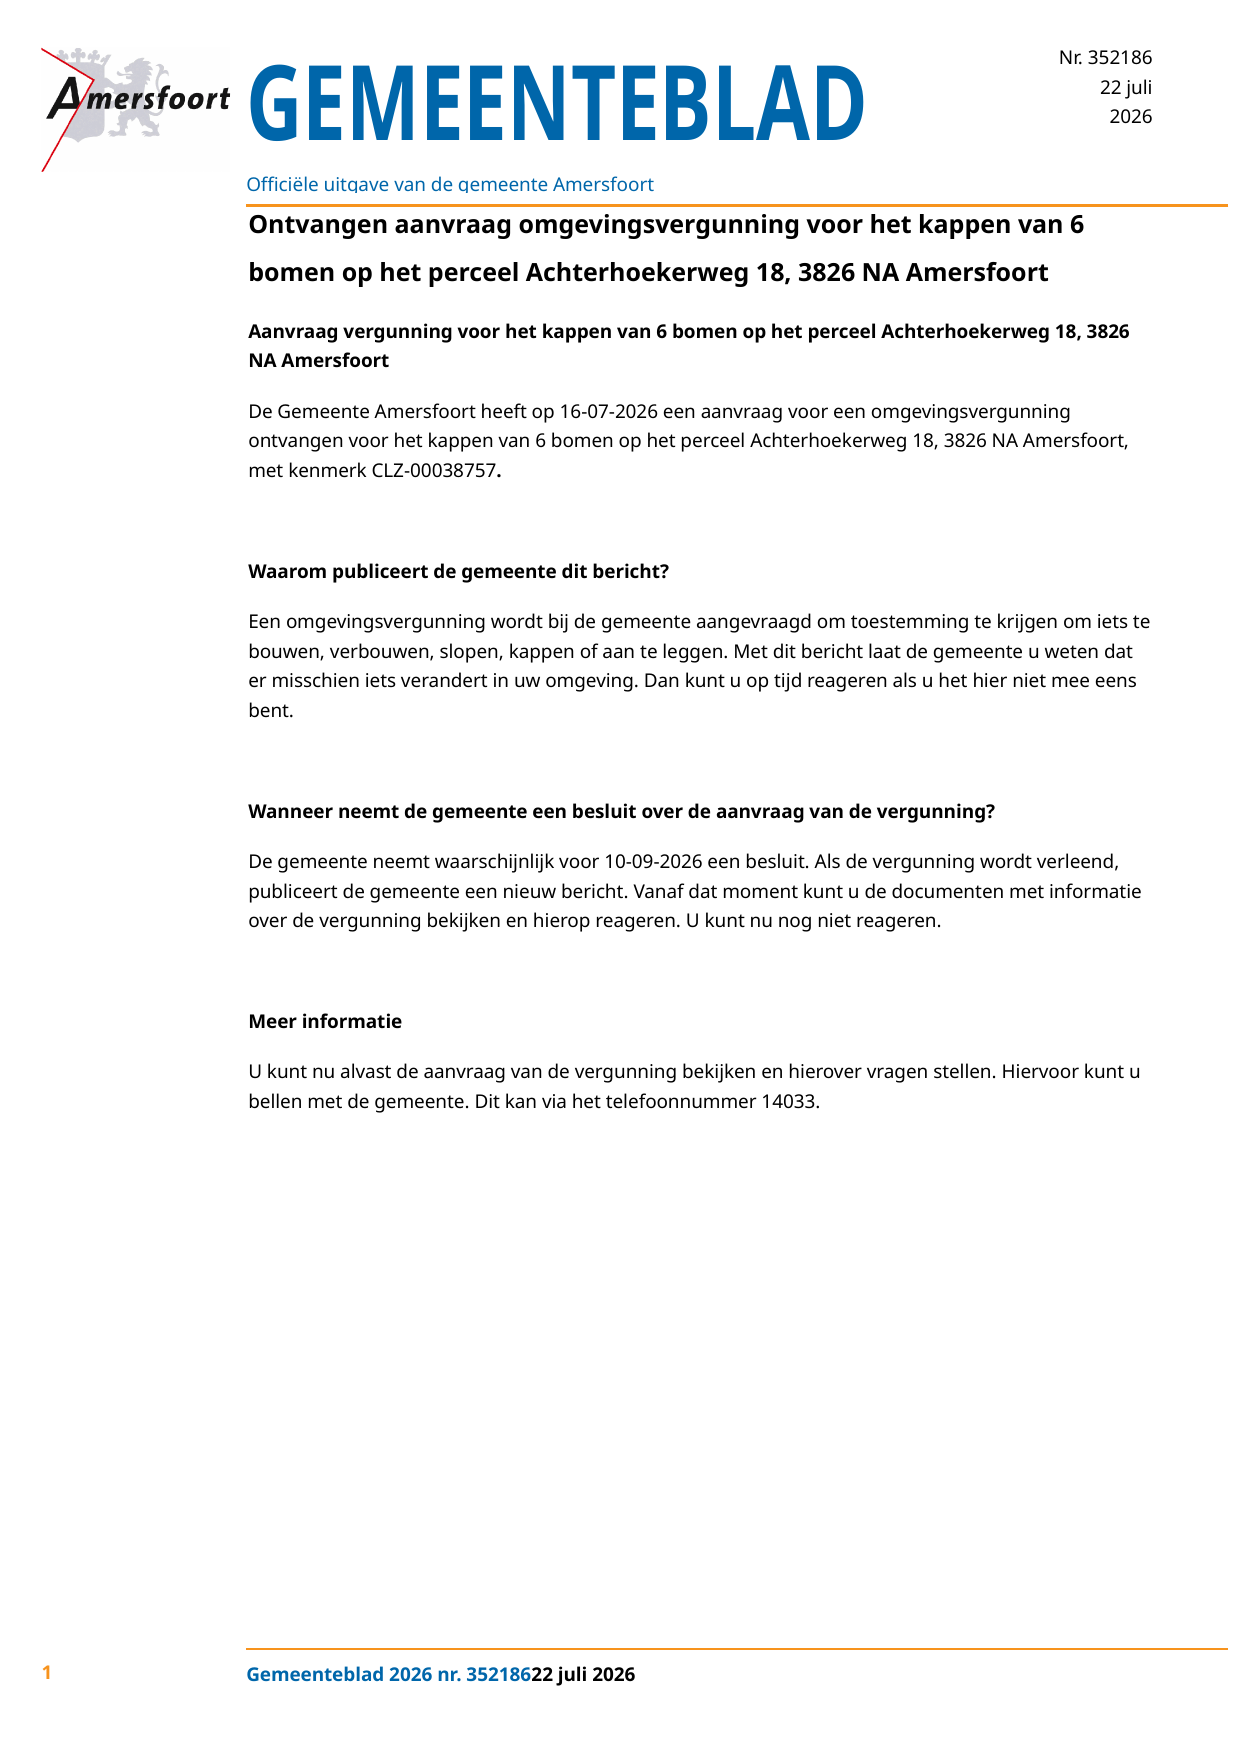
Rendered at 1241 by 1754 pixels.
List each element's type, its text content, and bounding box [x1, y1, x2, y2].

text De gemeente neemt waarschijnlijk voor 10-09-2026 een besluit. Als de vergunning wordt verleend, publiceert de gemeente een nieuw bericht. Vanaf dat moment kunt u de documenten met informatie over de vergunning bekijken en hierop reageren. U kunt nu nog niet reageren. [248, 848, 1152, 933]
text U kunt nu alvast de aanvraag van de vergunning bekijken en hierover vragen stellen. Hiervoor kunt u bellen met de gemeente. Dit kan via het telefoonnummer 14033. [248, 1059, 1152, 1114]
text Wanneer neemt de gemeente een besluit over de aanvraag van de vergunning? [248, 798, 1152, 824]
text Een omgevingsvergunning wordt bij de gemeente aangevraagd om toestemming te krijgen om iets te bouwen, verbouwen, slopen, kappen of aan te leggen. Met dit bericht laat de gemeente u weten dat er misschien iets verandert in uw omgeving. Dan kunt u op tijd reageren als u het hier niet mee eens bent. [248, 608, 1152, 723]
text Meer informatie [248, 1008, 1152, 1034]
picture [41, 47, 231, 172]
text Ontvangen aanvraag omgevingsvergunning voor het kappen van 6 bomen op het perceel Achterhoekerweg 18, 3826 NA Amersfoort [248, 207, 1152, 288]
text Aanvraag vergunning voor het kappen van 6 bomen op het perceel Achterhoekerweg 18, 3826 NA Amersfoort [248, 318, 1152, 373]
text De Gemeente Amersfoort heeft op 16-07-2026 een aanvraag voor een omgevingsvergunning ontvangen voor het kappen van 6 bomen op het perceel Achterhoekerweg 18, 3826 NA Amersfoort, met kenmerk CLZ-00038757. [248, 398, 1152, 483]
text Waarom publiceert de gemeente dit bericht? [248, 558, 1152, 584]
